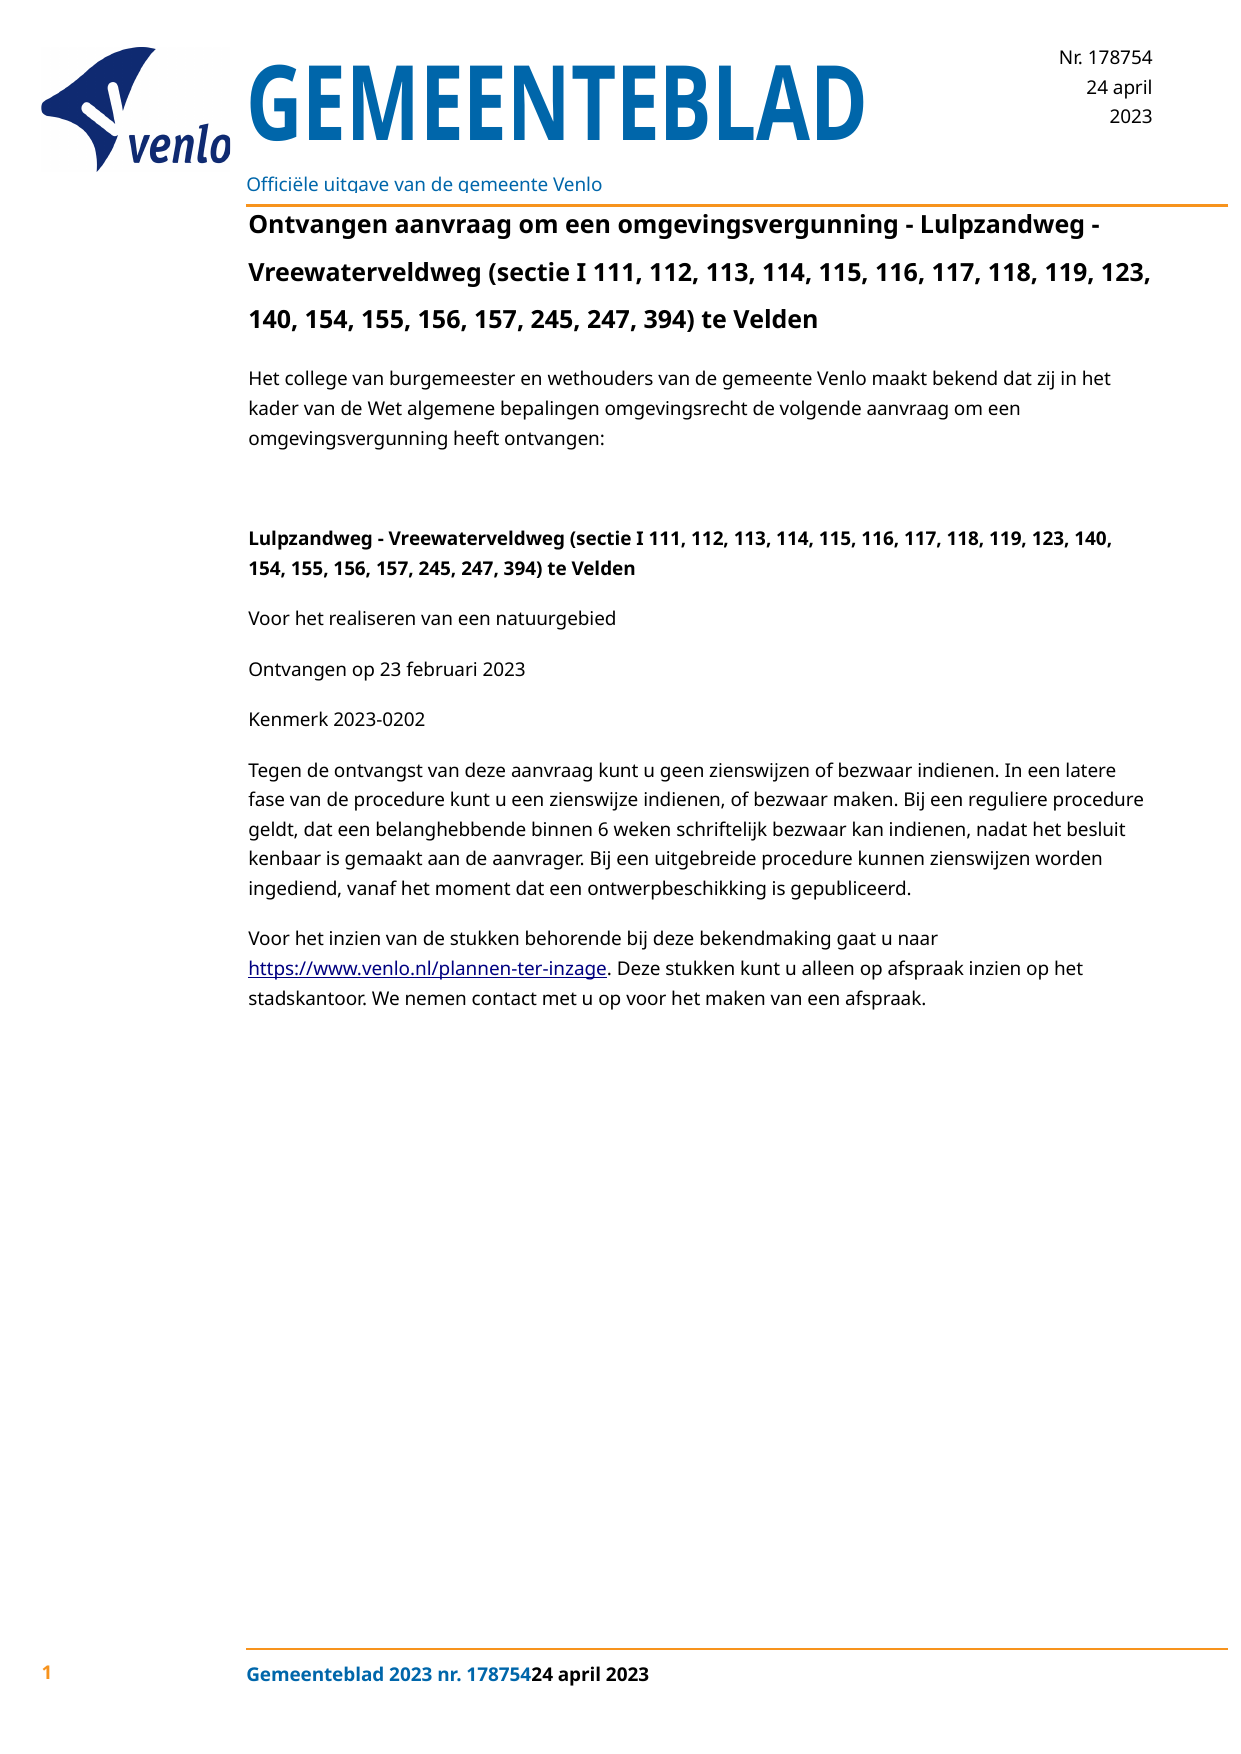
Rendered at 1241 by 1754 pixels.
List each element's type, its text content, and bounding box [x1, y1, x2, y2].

text Voor het realiseren van een natuurgebied [248, 606, 1152, 631]
text Het college van burgemeester en wethouders van de gemeente Venlo maakt bekend dat zij in het kader van de Wet algemene bepalingen omgevingsrecht de volgende aanvraag om een omgevingsvergunning heeft ontvangen: [248, 366, 1152, 450]
text Ontvangen op 23 februari 2023 [248, 656, 1152, 682]
text Tegen de ontvangst van deze aanvraag kunt u geen zienswijzen of bezwaar indienen. In een latere fase van de procedure kunt u een zienswijze indienen, of bezwaar maken. Bij een reguliere procedure geldt, dat een belanghebbende binnen 6 weken schriftelijk bezwaar kan indienen, nadat het besluit kenbaar is gemaakt aan de aanvrager. Bij een uitgebreide procedure kunnen zienswijzen worden ingediend, vanaf het moment dat een ontwerpbeschikking is gepubliceerd. [248, 757, 1152, 901]
text Lulpzandweg - Vreewaterveldweg (sectie I 111, 112, 113, 114, 115, 116, 117, 118, 119, 123, 140, 154, 155, 156, 157, 245, 247, 394) te Velden [248, 526, 1152, 581]
picture [41, 47, 231, 172]
text Ontvangen aanvraag om een omgevingsvergunning - Lulpzandweg - Vreewaterveldweg (sectie I 111, 112, 113, 114, 115, 116, 117, 118, 119, 123, 140, 154, 155, 156, 157, 245, 247, 394) te Velden [248, 207, 1152, 336]
text Kenmerk 2023-0202 [248, 706, 1152, 732]
text Voor het inzien van de stukken behorende bij deze bekendmaking gaat u naar https://www.venlo.nl/plannen-ter-inzage. Deze stukken kunt u alleen op afspraak inzien op het stadskantoor. We nemen contact met u op voor het maken van een afspraak. [248, 926, 1152, 1010]
